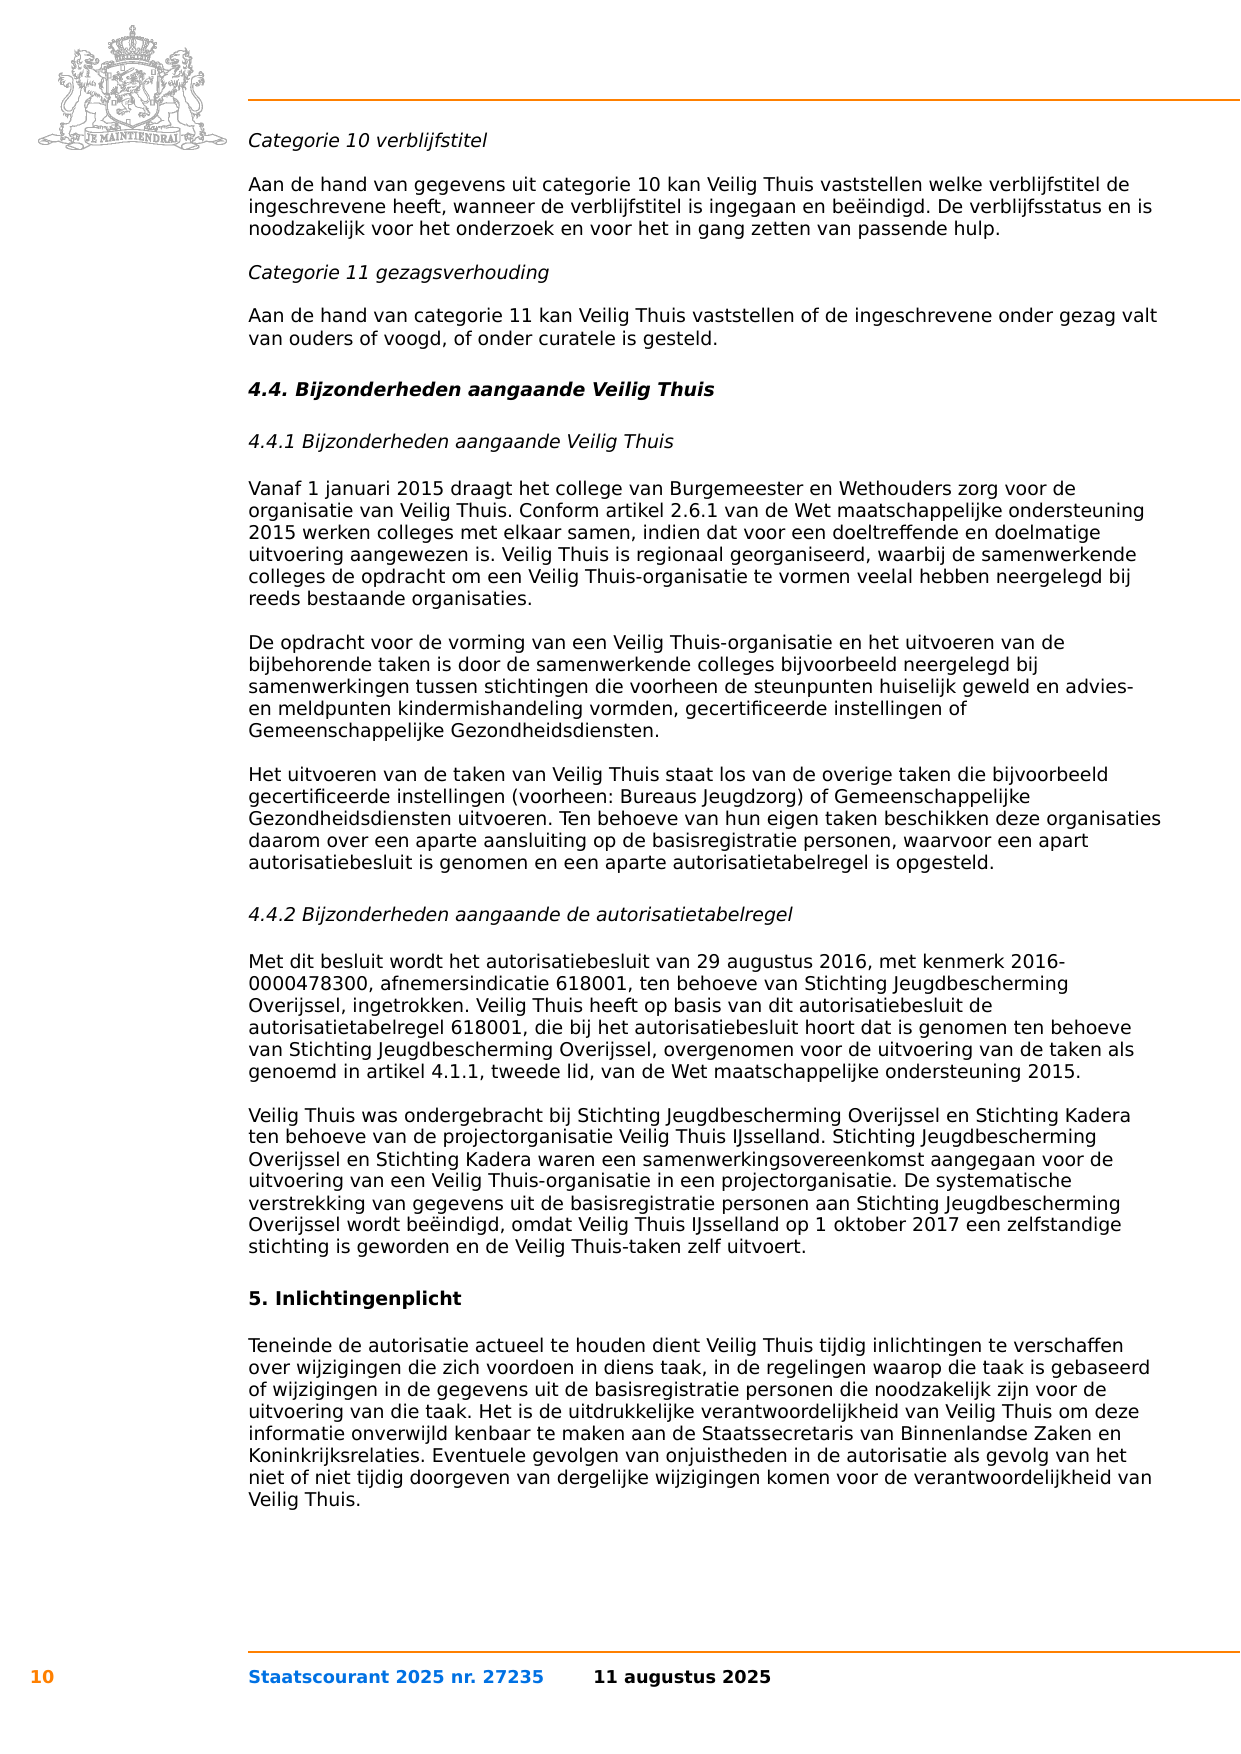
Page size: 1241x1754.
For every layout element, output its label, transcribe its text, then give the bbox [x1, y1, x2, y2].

subtitle 4.4. Bijzonderheden aangaande Veilig Thuis [248, 379, 1163, 401]
text Aan de hand van categorie 11 kan Veilig Thuis vaststellen of de ingeschrevene onder gezag valt van ouders of voogd, of onder curatele is gesteld. [248, 305, 1163, 349]
subtitle 4.4.2 Bijzonderheden aangaande de autorisatietabelregel [248, 904, 1163, 926]
text Aan de hand van gegevens uit categorie 10 kan Veilig Thuis vaststellen welke verblijfstitel de ingeschrevene heeft, wanneer de verblijfstitel is ingegaan en beëindigd. De verblijfsstatus en is noodzakelijk voor het onderzoek en voor het in gang zetten van passende hulp. [248, 174, 1163, 240]
text Het uitvoeren van de taken van Veilig Thuis staat los van de overige taken die bijvoorbeeld gecertificeerde instellingen (voorheen: Bureaus Jeugdzorg) of Gemeenschappelijke Gezondheidsdiensten uitvoeren. Ten behoeve van hun eigen taken beschikken deze organisaties daarom over een aparte aansluiting op de basisregistratie personen, waarvoor een apart autorisatiebesluit is genomen en een aparte autorisatietabelregel is opgesteld. [248, 764, 1163, 874]
subtitle Categorie 10 verblijfstitel [248, 130, 1163, 152]
text Met dit besluit wordt het autorisatiebesluit van 29 augustus 2016, met kenmerk 2016-0000478300, afnemersindicatie 618001, ten behoeve van Stichting Jeugdbescherming Overijssel, ingetrokken. Veilig Thuis heeft op basis van dit autorisatiebesluit de autorisatietabelregel 618001, die bij het autorisatiebesluit hoort dat is genomen ten behoeve van Stichting Jeugdbescherming Overijssel, overgenomen voor de uitvoering van de taken als genoemd in artikel 4.1.1, tweede lid, van de Wet maatschappelijke ondersteuning 2015. [248, 951, 1163, 1083]
text Veilig Thuis was ondergebracht bij Stichting Jeugdbescherming Overijssel en Stichting Kadera ten behoeve van de projectorganisatie Veilig Thuis IJsselland. Stichting Jeugdbescherming Overijssel en Stichting Kadera waren een samenwerkingsovereenkomst aangegaan voor de uitvoering van een Veilig Thuis-organisatie in een projectorganisatie. De systematische verstrekking van gegevens uit de basisregistratie personen aan Stichting Jeugdbescherming Overijssel wordt beëindigd, omdat Veilig Thuis IJsselland op 1 oktober 2017 een zelfstandige stichting is geworden en de Veilig Thuis-taken zelf uitvoert. [248, 1104, 1163, 1258]
picture [38, 25, 227, 150]
text Vanaf 1 januari 2015 draagt het college van Burgemeester en Wethouders zorg voor de organisatie van Veilig Thuis. Conform artikel 2.6.1 van de Wet maatschappelijke ondersteuning 2015 werken colleges met elkaar samen, indien dat voor een doeltreffende en doelmatige uitvoering aangewezen is. Veilig Thuis is regionaal georganiseerd, waarbij de samenwerkende colleges de opdracht om een Veilig Thuis-organisatie te vormen veelal hebben neergelegd bij reeds bestaande organisaties. [248, 478, 1163, 610]
text Teneinde de autorisatie actueel te houden dient Veilig Thuis tijdig inlichtingen te verschaffen over wijzigingen die zich voordoen in diens taak, in de regelingen waarop die taak is gebaseerd of wijzigingen in de gegevens uit de basisregistratie personen die noodzakelijk zijn voor de uitvoering van die taak. Het is de uitdrukkelijke verantwoordelijkheid van Veilig Thuis om deze informatie onverwijld kenbaar te maken aan de Staatssecretaris van Binnenlandse Zaken en Koninkrijksrelaties. Eventuele gevolgen van onjuistheden in de autorisatie als gevolg van het niet of niet tijdig doorgeven van dergelijke wijzigingen komen voor de verantwoordelijkheid van Veilig Thuis. [248, 1335, 1163, 1511]
subtitle Categorie 11 gezagsverhouding [248, 262, 1163, 283]
subtitle 4.4.1 Bijzonderheden aangaande Veilig Thuis [248, 431, 1163, 453]
text De opdracht voor de vorming van een Veilig Thuis-organisatie en het uitvoeren van de bijbehorende taken is door de samenwerkende colleges bijvoorbeeld neergelegd bij samenwerkingen tussen stichtingen die voorheen de steunpunten huiselijk geweld en advies- en meldpunten kindermishandeling vormden, gecertificeerde instellingen of Gemeenschappelijke Gezondheidsdiensten. [248, 632, 1163, 742]
subtitle 5. Inlichtingenplicht [248, 1288, 1163, 1310]
